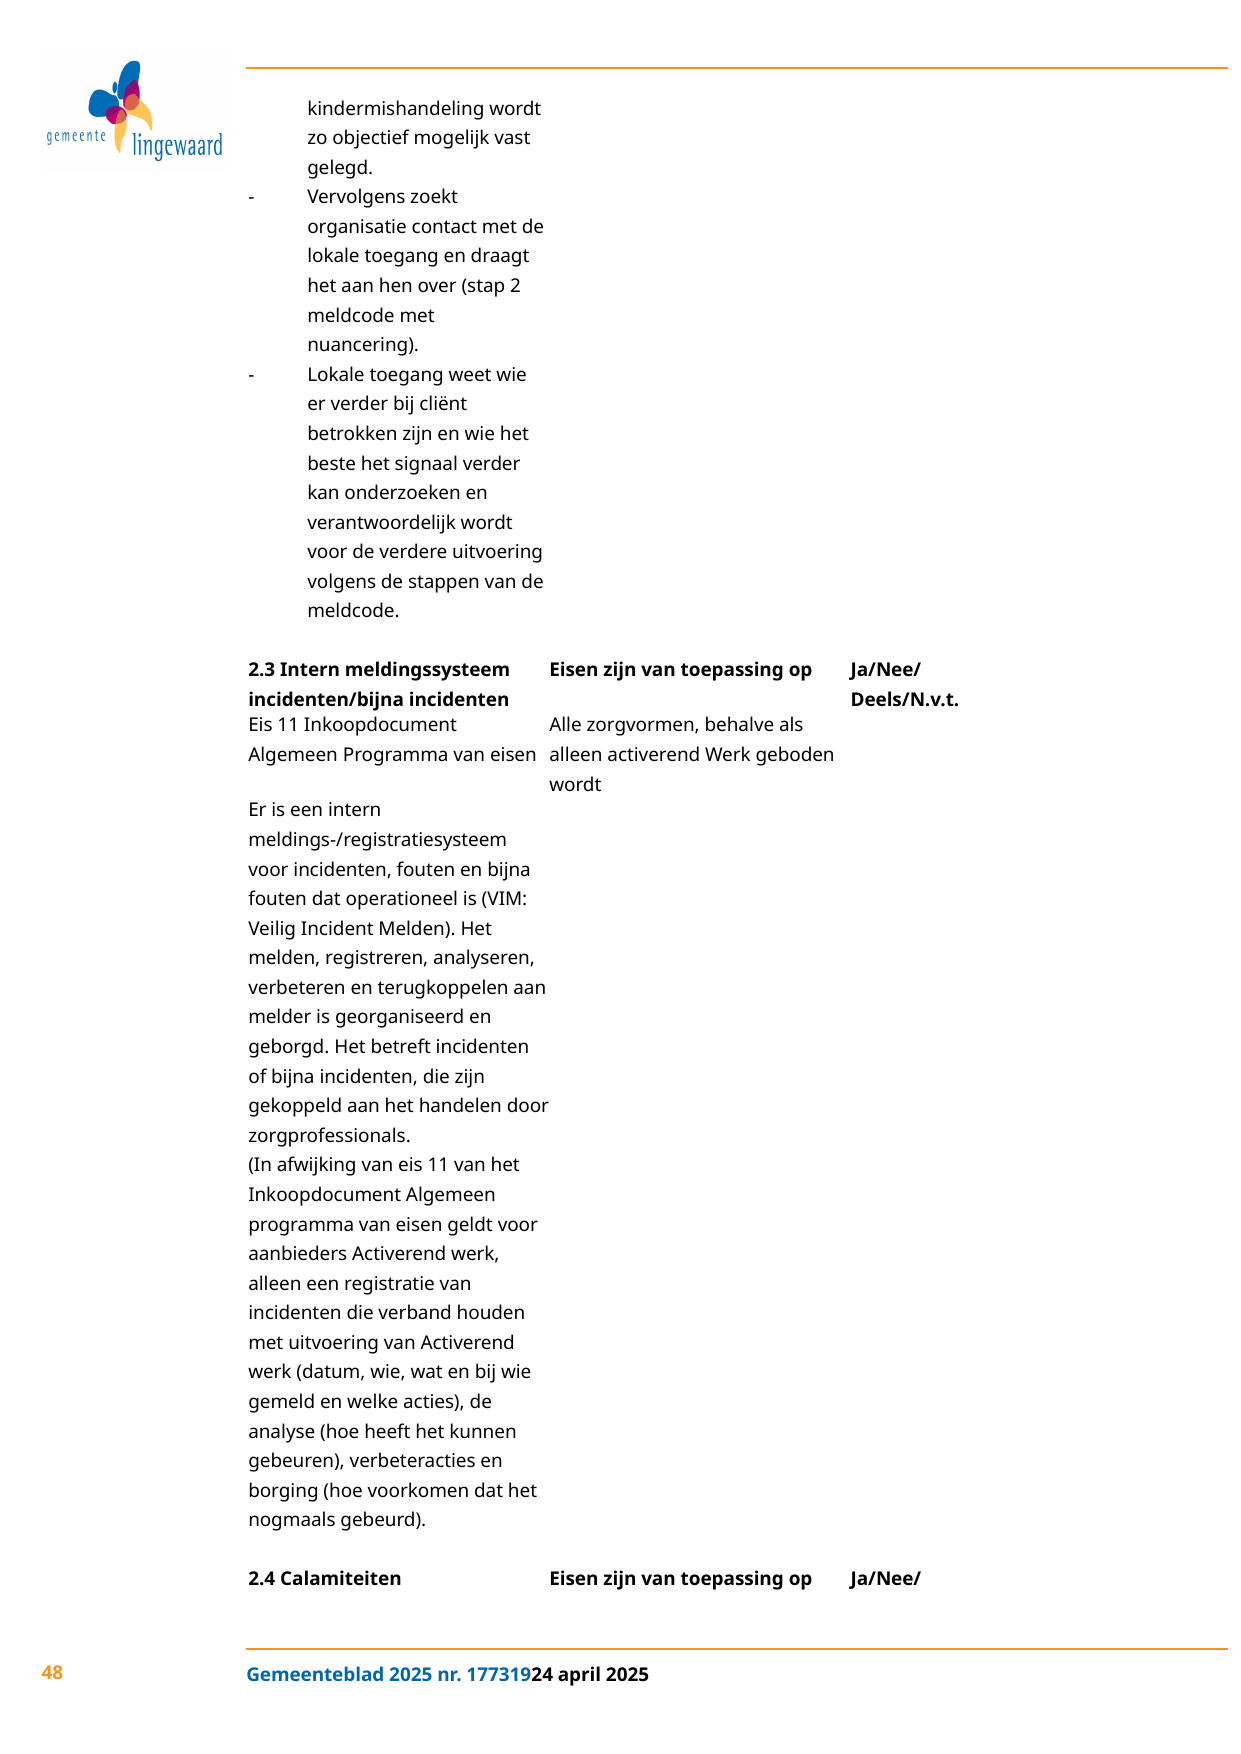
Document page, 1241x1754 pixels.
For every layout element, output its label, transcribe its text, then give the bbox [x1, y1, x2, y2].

table_header Ja/Nee/ Deels/N.v.t. [850, 656, 1152, 712]
picture [41, 47, 231, 172]
table_cell [549, 95, 850, 623]
table_header Ja/Nee/ [850, 1565, 1152, 1591]
table_cell kindermishandeling wordt zo objectief mogelijk vast gelegd. Vervolgens zoekt organisatie contact met de lokale toegang en draagt het aan hen over (stap 2 meldcode met nuancering). Lokale toegang weet wie er verder bij cliënt betrokken zijn en wie het beste het signaal verder kan onderzoeken en verantwoordelijk wordt voor de verdere uitvoering volgens de stappen van de meldcode. [248, 95, 549, 623]
table_header 2.3 Intern meldingssysteem incidenten/bijna incidenten [248, 656, 549, 712]
table_header Eisen zijn van toepassing op [549, 1565, 850, 1591]
table_cell Eis 11 Inkoopdocument Algemeen Programma van eisen [248, 712, 549, 797]
table_cell Alle zorgvormen, behalve als alleen activerend Werk geboden wordt [549, 712, 850, 797]
table_cell [549, 797, 850, 1532]
table_cell Er is een intern meldings-/registratiesysteem voor incidenten, fouten en bijna fouten dat operationeel is (VIM: Veilig Incident Melden). Het melden, registreren, analyseren, verbeteren en terugkoppelen aan melder is georganiseerd en geborgd. Het betreft incidenten of bijna incidenten, die zijn gekoppeld aan het handelen door zorgprofessionals. (In afwijking van eis 11 van het Inkoopdocument Algemeen programma van eisen geldt voor aanbieders Activerend werk, alleen een registratie van incidenten die verband houden met uitvoering van Activerend werk (datum, wie, wat en bij wie gemeld en welke acties), de analyse (hoe heeft het kunnen gebeuren), verbeteracties en borging (hoe voorkomen dat het nogmaals gebeurd). [248, 797, 549, 1532]
table_header 2.4 Calamiteiten [248, 1565, 549, 1591]
table_cell [850, 712, 1152, 797]
table_cell [850, 797, 1152, 1532]
table_header Eisen zijn van toepassing op [549, 656, 850, 712]
table_cell [850, 95, 1152, 623]
